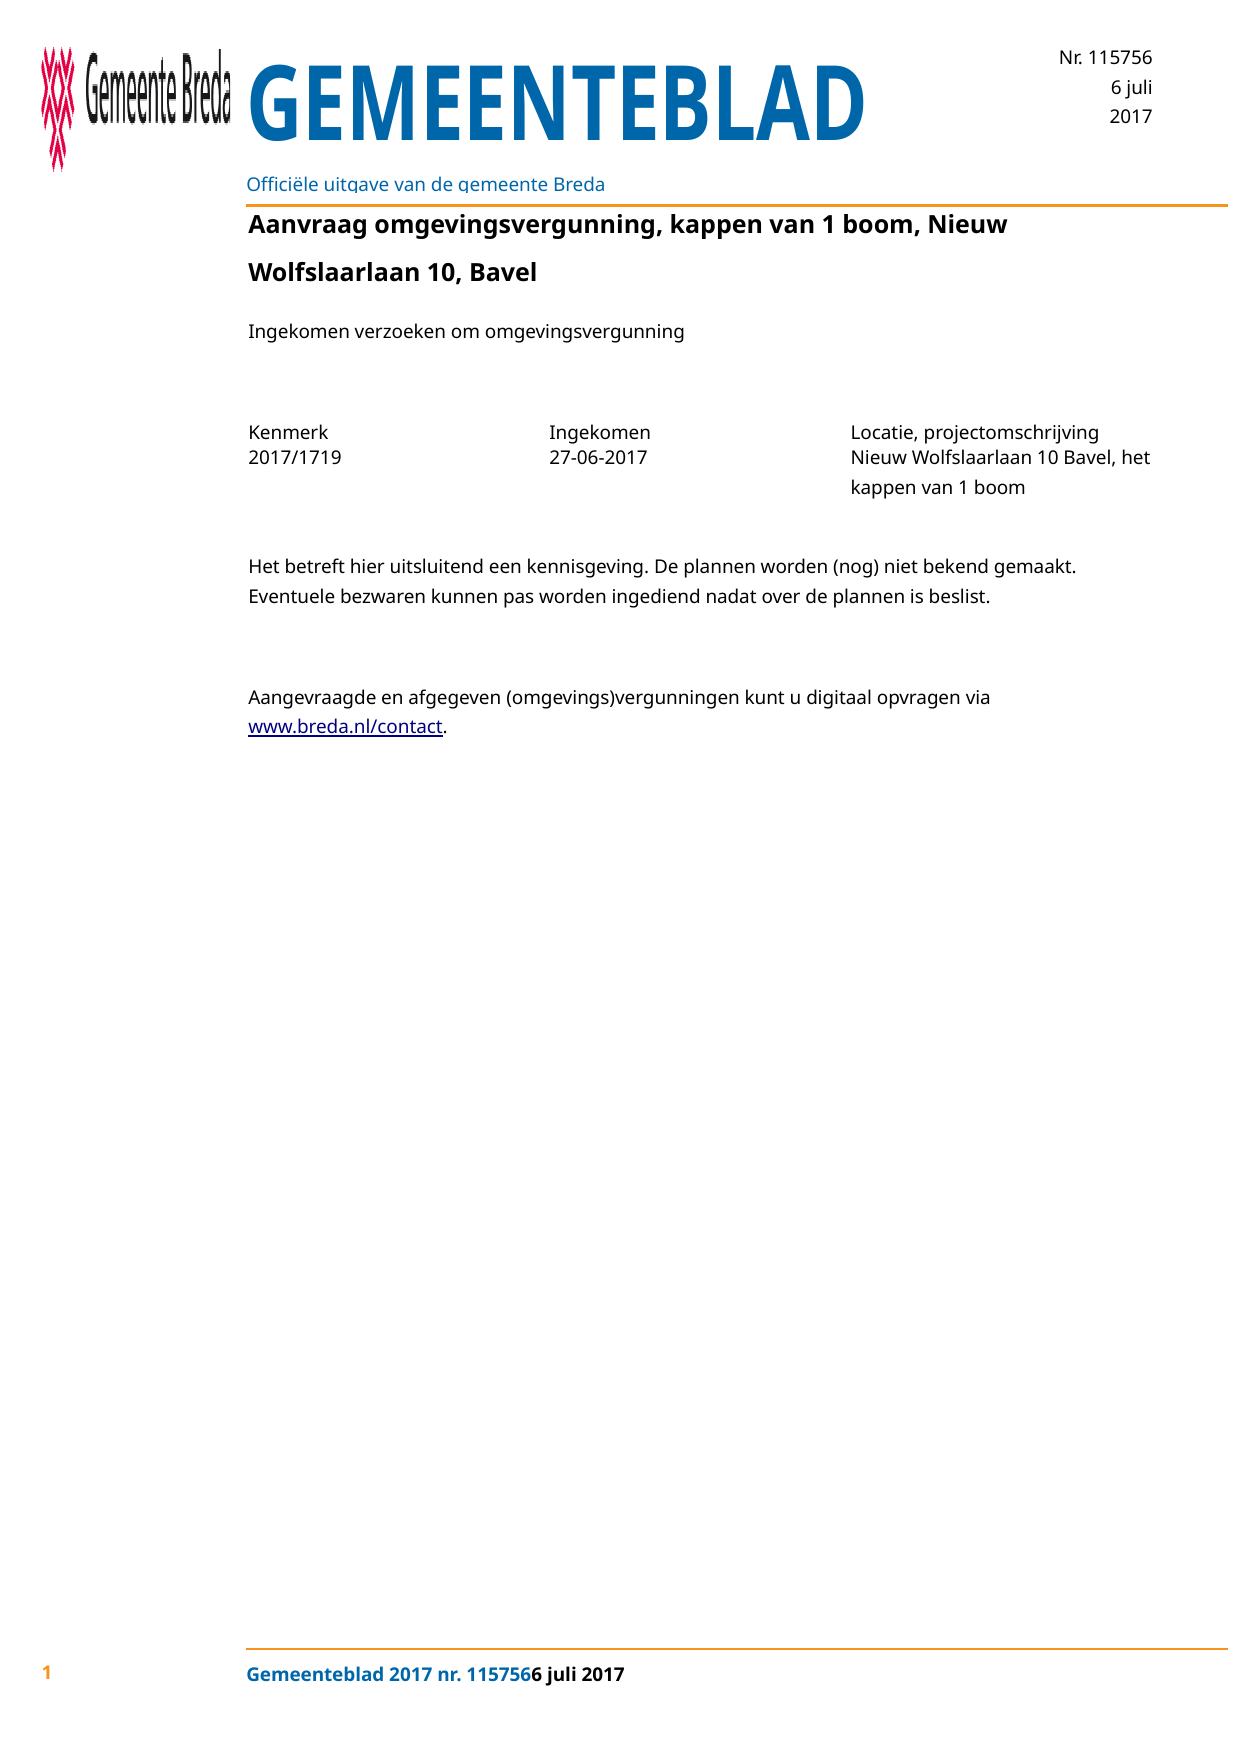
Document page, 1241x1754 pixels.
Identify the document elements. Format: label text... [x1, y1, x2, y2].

table_cell 2017/1719 [248, 445, 549, 500]
table_header Locatie, projectomschrijving [850, 419, 1152, 444]
text Aangevraagde en afgegeven (omgevings)vergunningen kunt u digitaal opvragen via www.breda.nl/contact. [248, 684, 1152, 739]
text Ingekomen verzoeken om omgevingsvergunning [248, 318, 1152, 344]
text Het betreft hier uitsluitend een kennisgeving. De plannen worden (nog) niet bekend gemaakt. Eventuele bezwaren kunnen pas worden ingediend nadat over de plannen is beslist. [248, 553, 1152, 609]
table_cell Nieuw Wolfslaarlaan 10 Bavel, het kappen van 1 boom [850, 445, 1152, 500]
table_header Ingekomen [549, 419, 850, 444]
table_header Kenmerk [248, 419, 549, 444]
table_cell 27-06-2017 [549, 445, 850, 500]
text Aanvraag omgevingsvergunning, kappen van 1 boom, Nieuw Wolfslaarlaan 10, Bavel [248, 207, 1152, 288]
picture [41, 47, 231, 172]
